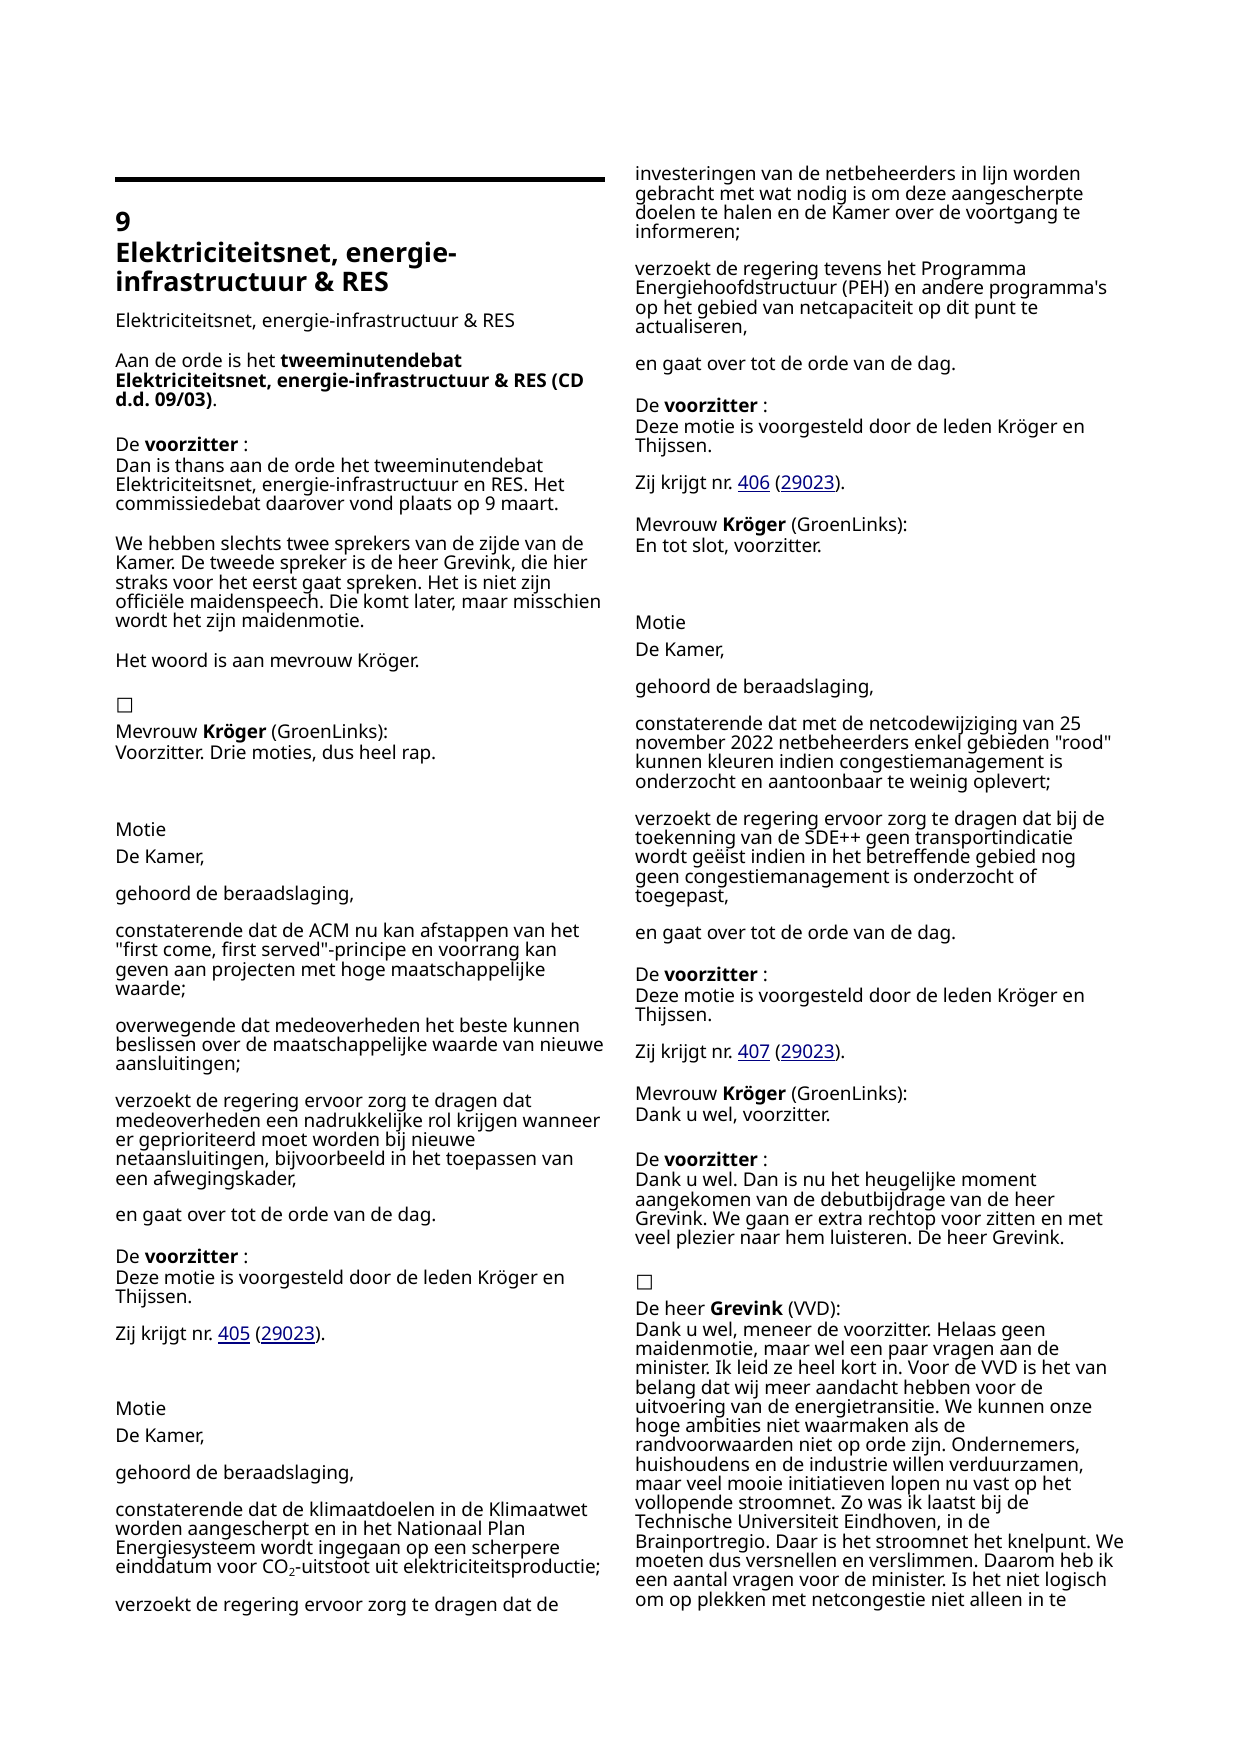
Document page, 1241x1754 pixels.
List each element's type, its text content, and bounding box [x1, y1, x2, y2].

text en gaat over tot de orde van de dag. [635, 355, 1125, 374]
text Mevrouw Kröger (GroenLinks): [115, 718, 605, 744]
text en gaat over tot de orde van de dag. [115, 1206, 605, 1226]
text gehoord de beraadslaging, [115, 885, 605, 904]
text ⬜ [635, 1269, 1125, 1295]
text verzoekt de regering ervoor zorg te dragen dat medeoverheden een nadrukkelijke rol krijgen wanneer er geprioriteerd moet worden bij nieuwe netaansluitingen, bijvoorbeeld in het toepassen van een afwegingskader, [115, 1092, 605, 1189]
text De Kamer, [635, 641, 1125, 660]
text constaterende dat met de netcodewijziging van 25 november 2022 netbeheerders enkel gebieden "rood" kunnen kleuren indien congestiemanagement is onderzocht en aantoonbaar te weinig oplevert; [635, 715, 1125, 792]
text Dank u wel, meneer de voorzitter. Helaas geen maidenmotie, maar wel een paar vragen aan de minister. Ik leid ze heel kort in. Voor de VVD is het van belang dat wij meer aandacht hebben voor de uitvoering van de energietransitie. We kunnen onze hoge ambities niet waarmaken als de randvoorwaarden niet op orde zijn. Ondernemers, huishoudens en de industrie willen verduurzamen, maar veel mooie initiatieven lopen nu vast op het vollopende stroomnet. Zo was ik laatst bij de Technische Universiteit Eindhoven, in de Brainportregio. Daar is het stroomnet het knelpunt. We moeten dus versnellen en verslimmen. Daarom heb ik een aantal vragen voor de minister. Is het niet logisch om op plekken met netcongestie niet alleen in te [635, 1321, 1125, 1610]
text Het woord is aan mevrouw Kröger. [115, 652, 605, 671]
text verzoekt de regering ervoor zorg te dragen dat de [115, 1596, 605, 1615]
text Voorzitter. Drie moties, dus heel rap. [115, 744, 605, 763]
text Mevrouw Kröger (GroenLinks): [635, 1080, 1125, 1106]
text De Kamer, [115, 1427, 605, 1446]
text constaterende dat de klimaatdoelen in de Klimaatwet worden aangescherpt en in het Nationaal Plan Energiesysteem wordt ingegaan op een scherpere einddatum voor CO2-uitstoot uit elektriciteitsproductie; [115, 1501, 605, 1578]
text De voorzitter : [635, 1146, 1125, 1171]
text Dank u wel, voorzitter. [635, 1106, 1125, 1125]
text Elektriciteitsnet, energie-infrastructuur & RES [115, 312, 605, 332]
text Motie [635, 609, 1125, 635]
text De voorzitter : [115, 1243, 605, 1269]
text Zij krijgt nr. 406 (29023). [635, 474, 1125, 493]
text De voorzitter : [635, 961, 1125, 987]
text Motie [115, 1395, 605, 1421]
text Dank u wel. Dan is nu het heugelijke moment aangekomen van de debutbijdrage van de heer Grevink. We gaan er extra rechtop voor zitten en met veel plezier naar hem luisteren. De heer Grevink. [635, 1171, 1125, 1248]
text Zij krijgt nr. 407 (29023). [635, 1043, 1125, 1062]
text Deze motie is voorgesteld door de leden Kröger en Thijssen. [115, 1269, 605, 1308]
text ⬜ [115, 692, 605, 718]
text verzoekt de regering tevens het Programma Energiehoofdstructuur (PEH) en andere programma's op het gebied van netcapaciteit op dit punt te actualiseren, [635, 260, 1125, 337]
text Deze motie is voorgesteld door de leden Kröger en Thijssen. [635, 987, 1125, 1025]
text gehoord de beraadslaging, [635, 678, 1125, 697]
text gehoord de beraadslaging, [115, 1464, 605, 1483]
text Aan de orde is het tweeminutendebat Elektriciteitsnet, energie-infrastructuur & RES (CD d.d. 09/03). [115, 352, 605, 410]
text De voorzitter : [635, 392, 1125, 418]
text Dan is thans aan de orde het tweeminutendebat Elektriciteitsnet, energie-infrastructuur en RES. Het commissiedebat daarover vond plaats op 9 maart. [115, 457, 605, 514]
text Motie [115, 816, 605, 842]
text Mevrouw Kröger (GroenLinks): [635, 511, 1125, 537]
text investeringen van de netbeheerders in lijn worden gebracht met wat nodig is om deze aangescherpte doelen te halen en de Kamer over de voortgang te informeren; [635, 165, 1125, 242]
text We hebben slechts twee sprekers van de zijde van de Kamer. De tweede spreker is de heer Grevink, die hier straks voor het eerst gaat spreken. Het is niet zijn officiële maidenspeech. Die komt later, maar misschien wordt het zijn maidenmotie. [115, 535, 605, 631]
text De voorzitter : [115, 431, 605, 457]
text De Kamer, [115, 848, 605, 867]
text Zij krijgt nr. 405 (29023). [115, 1325, 605, 1345]
text En tot slot, voorzitter. [635, 537, 1125, 556]
text Elektriciteitsnet, energie-infrastructuur & RES [115, 239, 605, 312]
text constaterende dat de ACM nu kan afstappen van het "first come, first served"-principe en voorrang kan geven aan projecten met hoge maatschappelijke waarde; [115, 922, 605, 999]
text De heer Grevink (VVD): [635, 1295, 1125, 1321]
text en gaat over tot de orde van de dag. [635, 924, 1125, 943]
text Deze motie is voorgesteld door de leden Kröger en Thijssen. [635, 418, 1125, 456]
text 9 [115, 203, 605, 239]
text overwegende dat medeoverheden het beste kunnen beslissen over de maatschappelijke waarde van nieuwe aansluitingen; [115, 1017, 605, 1075]
text verzoekt de regering ervoor zorg te dragen dat bij de toekenning van de SDE++ geen transportindicatie wordt geëist indien in het betreffende gebied nog geen congestiemanagement is onderzocht of toegepast, [635, 810, 1125, 906]
